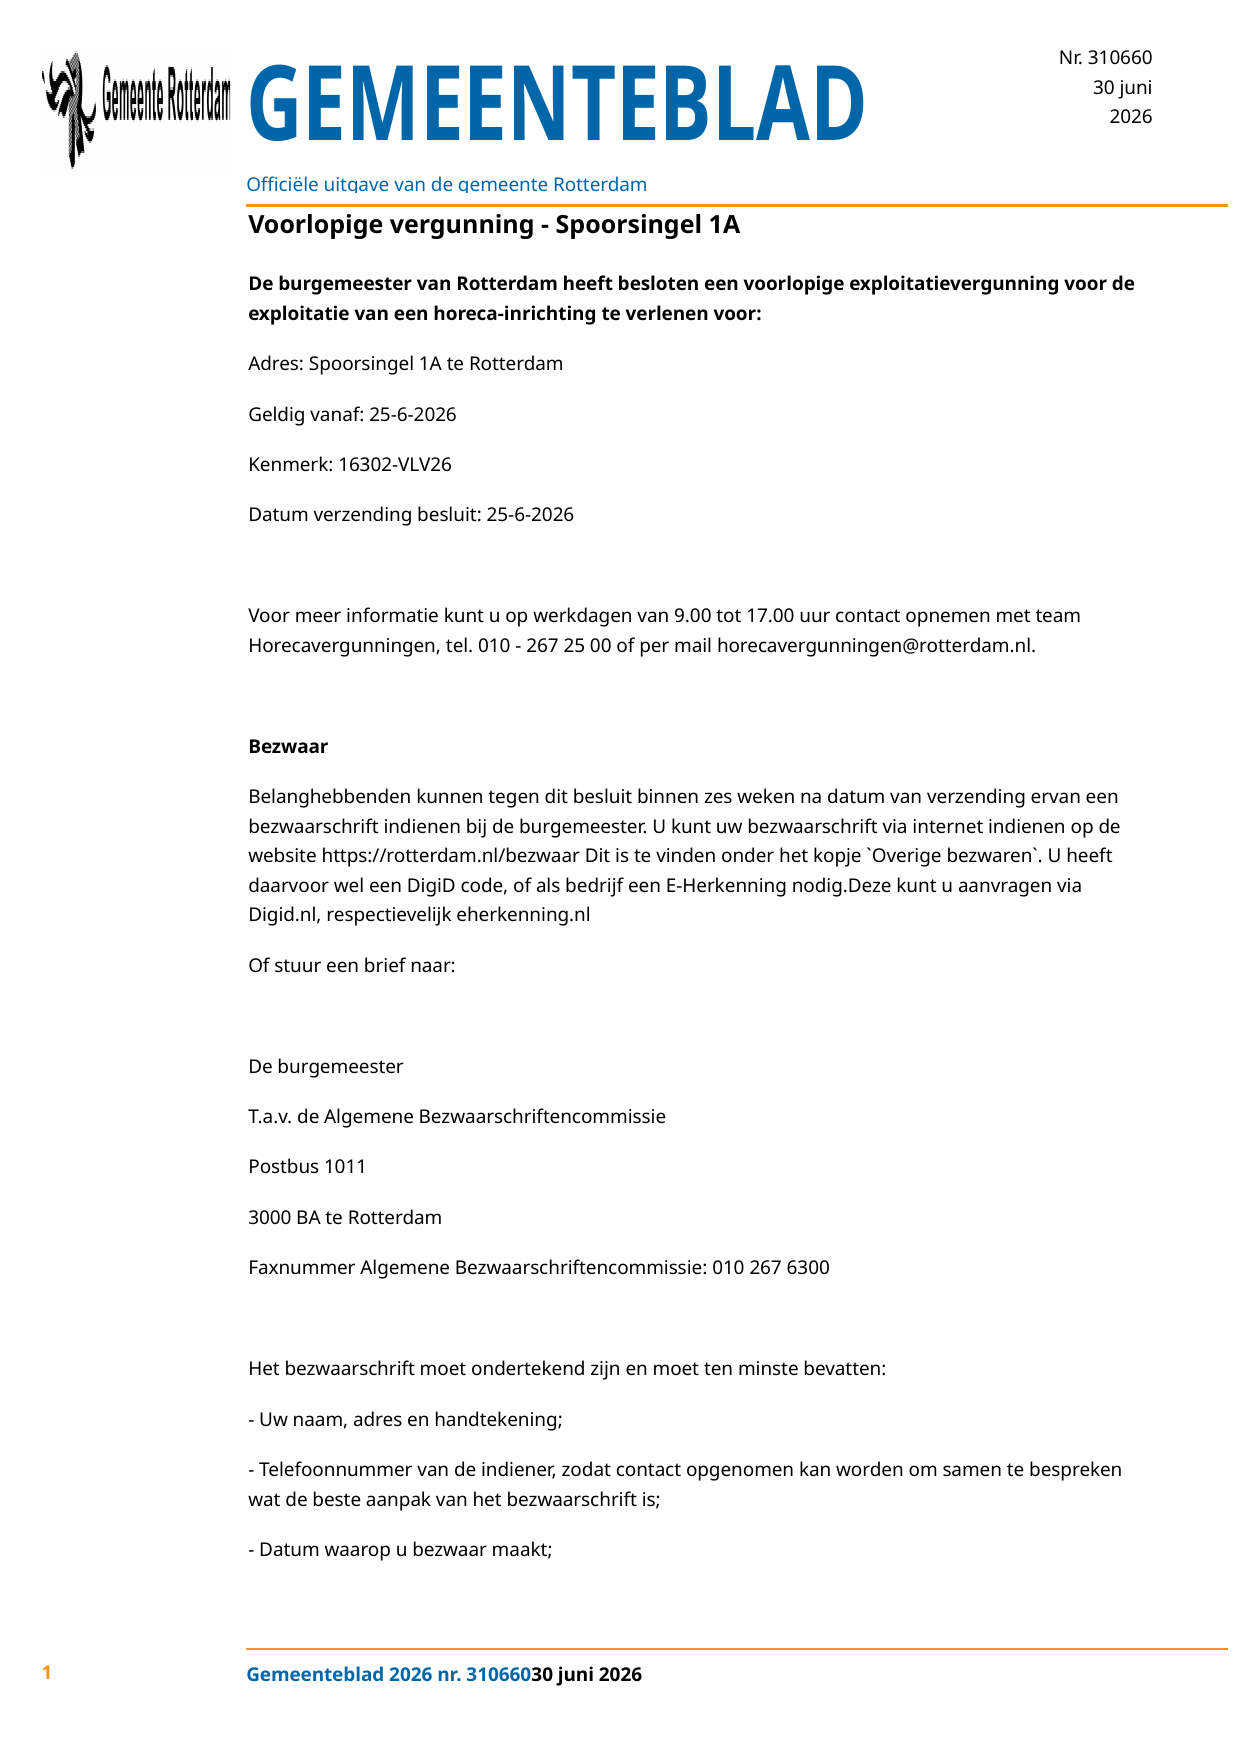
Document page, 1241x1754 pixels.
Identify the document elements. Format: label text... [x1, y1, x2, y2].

picture [41, 47, 231, 172]
text Voorlopige vergunning - Spoorsingel 1A [248, 207, 1152, 241]
text Datum verzending besluit: 25-6-2026 [248, 502, 1152, 527]
text Postbus 1011 [248, 1154, 1152, 1179]
text 3000 BA te Rotterdam [248, 1204, 1152, 1230]
text - Telefoonnummer van de indiener, zodat contact opgenomen kan worden om samen te bespreken wat de beste aanpak van het bezwaarschrift is; [248, 1456, 1152, 1511]
text De burgemeester van Rotterdam heeft besloten een voorlopige exploitatievergunning voor de exploitatie van een horeca-inrichting te verlenen voor: [248, 270, 1152, 326]
text - Datum waarop u bezwaar maakt; [248, 1536, 1152, 1562]
text Kenmerk: 16302-VLV26 [248, 451, 1152, 477]
text Of stuur een brief naar: [248, 952, 1152, 978]
text Bezwaar [248, 733, 1152, 758]
text Geldig vanaf: 25-6-2026 [248, 401, 1152, 426]
text T.a.v. de Algemene Bezwaarschriftencommissie [248, 1103, 1152, 1129]
text De burgemeester [248, 1053, 1152, 1078]
text Faxnummer Algemene Bezwaarschriftencommissie: 010 267 6300 [248, 1254, 1152, 1280]
text Het bezwaarschrift moet ondertekend zijn en moet ten minste bevatten: [248, 1355, 1152, 1381]
text Voor meer informatie kunt u op werkdagen van 9.00 tot 17.00 uur contact opnemen met team Horecavergunningen, tel. 010 - 267 25 00 of per mail horecavergunningen@rotterdam.nl. [248, 602, 1152, 658]
text - Uw naam, adres en handtekening; [248, 1406, 1152, 1431]
text Adres: Spoorsingel 1A te Rotterdam [248, 350, 1152, 376]
text Belanghebbenden kunnen tegen dit besluit binnen zes weken na datum van verzending ervan een bezwaarschrift indienen bij de burgemeester. U kunt uw bezwaarschrift via internet indienen op de website https://rotterdam.nl/bezwaar Dit is te vinden onder het kopje `Overige bezwaren`. U heeft daarvoor wel een DigiD code, of als bedrijf een E-Herkenning nodig.Deze kunt u aanvragen via Digid.nl, respectievelijk eherkenning.nl [248, 783, 1152, 927]
